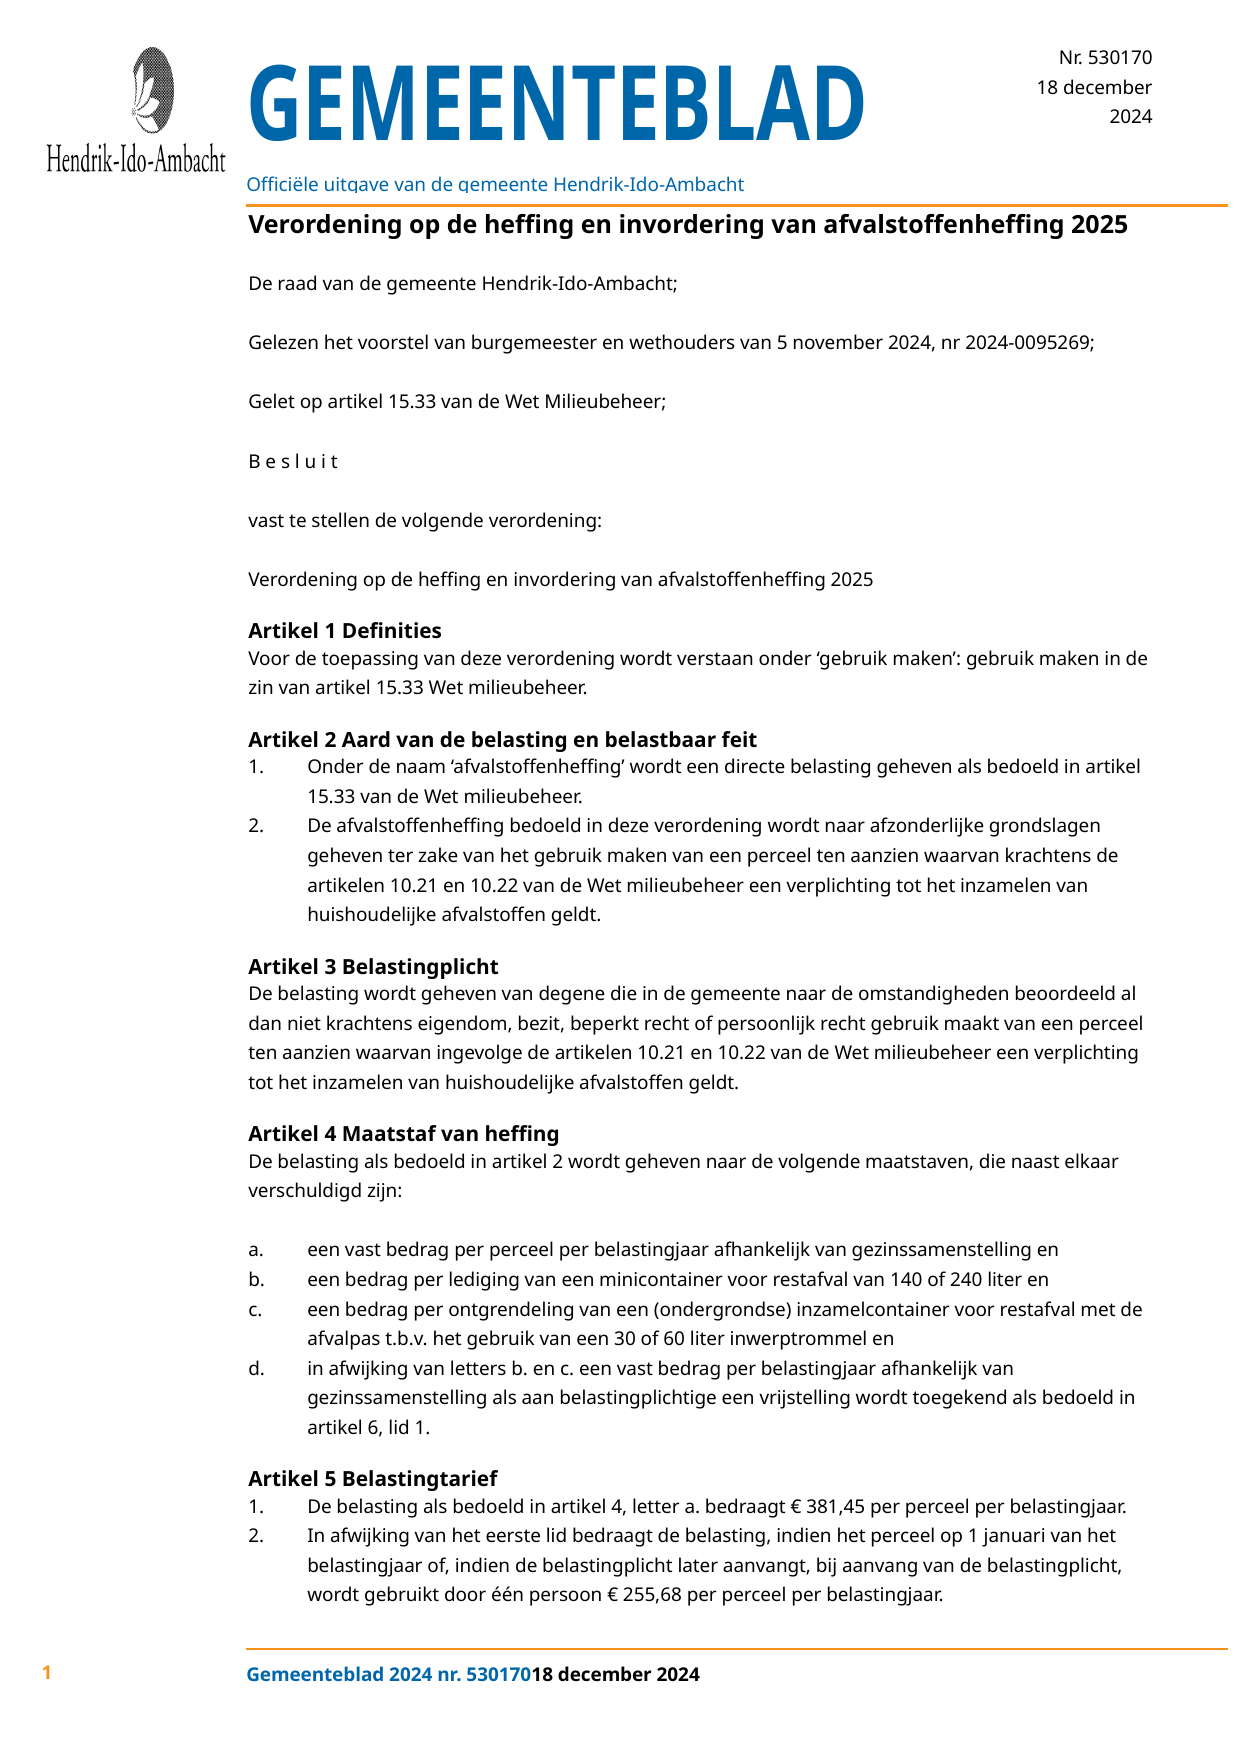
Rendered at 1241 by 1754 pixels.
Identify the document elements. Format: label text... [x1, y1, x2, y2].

text Artikel 4 Maatstaf van heffing [248, 1119, 1152, 1148]
list De belasting als bedoeld in artikel 4, letter a. bedraagt € 381,45 per perceel per belastingjaar. [248, 1493, 1152, 1519]
text Gelet op artikel 15.33 van de Wet Milieubeheer; [248, 389, 1152, 414]
text Verordening op de heffing en invordering van afvalstoffenheffing 2025 [248, 566, 1152, 592]
text Artikel 2 Aard van de belasting en belastbaar feit [248, 725, 1152, 753]
text De belasting wordt geheven van degene die in de gemeente naar de omstandigheden beoordeeld al dan niet krachtens eigendom, bezit, beperkt recht of persoonlijk recht gebruik maakt van een perceel ten aanzien waarvan ingevolge de artikelen 10.21 en 10.22 van de Wet milieubeheer een verplichting tot het inzamelen van huishoudelijke afvalstoffen geldt. [248, 980, 1152, 1095]
list een bedrag per ontgrendeling van een (ondergrondse) inzamelcontainer voor restafval met de afvalpas t.b.v. het gebruik van een 30 of 60 liter inwerptrommel en [248, 1296, 1152, 1351]
list in afwijking van letters b. en c. een vast bedrag per belastingjaar afhankelijk van gezinssamenstelling als aan belastingplichtige een vrijstelling wordt toegekend als bedoeld in artikel 6, lid 1. [248, 1355, 1152, 1440]
text Gelezen het voorstel van burgemeester en wethouders van 5 november 2024, nr 2024-0095269; [248, 329, 1152, 355]
list een vast bedrag per perceel per belastingjaar afhankelijk van gezinssamenstelling en [248, 1237, 1152, 1262]
text Artikel 1 Definities [248, 617, 1152, 645]
text De belasting als bedoeld in artikel 2 wordt geheven naar de volgende maatstaven, die naast elkaar verschuldigd zijn: [248, 1148, 1152, 1203]
picture [41, 47, 231, 172]
text Voor de toepassing van deze verordening wordt verstaan onder ‘gebruik maken’: gebruik maken in de zin van artikel 15.33 Wet milieubeheer. [248, 645, 1152, 700]
text vast te stellen de volgende verordening: [248, 507, 1152, 533]
list een bedrag per lediging van een minicontainer voor restafval van 140 of 240 liter en [248, 1266, 1152, 1292]
text Artikel 3 Belastingplicht [248, 952, 1152, 980]
text Artikel 5 Belastingtarief [248, 1464, 1152, 1493]
list Onder de naam ‘afvalstoffenheffing’ wordt een directe belasting geheven als bedoeld in artikel 15.33 van de Wet milieubeheer. [248, 753, 1152, 809]
list In afwijking van het eerste lid bedraagt de belasting, indien het perceel op 1 januari van het belastingjaar of, indien de belastingplicht later aanvangt, bij aanvang van de belastingplicht, wordt gebruikt door één persoon € 255,68 per perceel per belastingjaar. [248, 1522, 1152, 1607]
text De raad van de gemeente Hendrik-Ido-Ambacht; [248, 270, 1152, 296]
text B e s l u i t [248, 448, 1152, 473]
text Verordening op de heffing en invordering van afvalstoffenheffing 2025 [248, 207, 1152, 241]
list De afvalstoffenheffing bedoeld in deze verordening wordt naar afzonderlijke grondslagen geheven ter zake van het gebruik maken van een perceel ten aanzien waarvan krachtens de artikelen 10.21 en 10.22 van de Wet milieubeheer een verplichting tot het inzamelen van huishoudelijke afvalstoffen geldt. [248, 813, 1152, 927]
